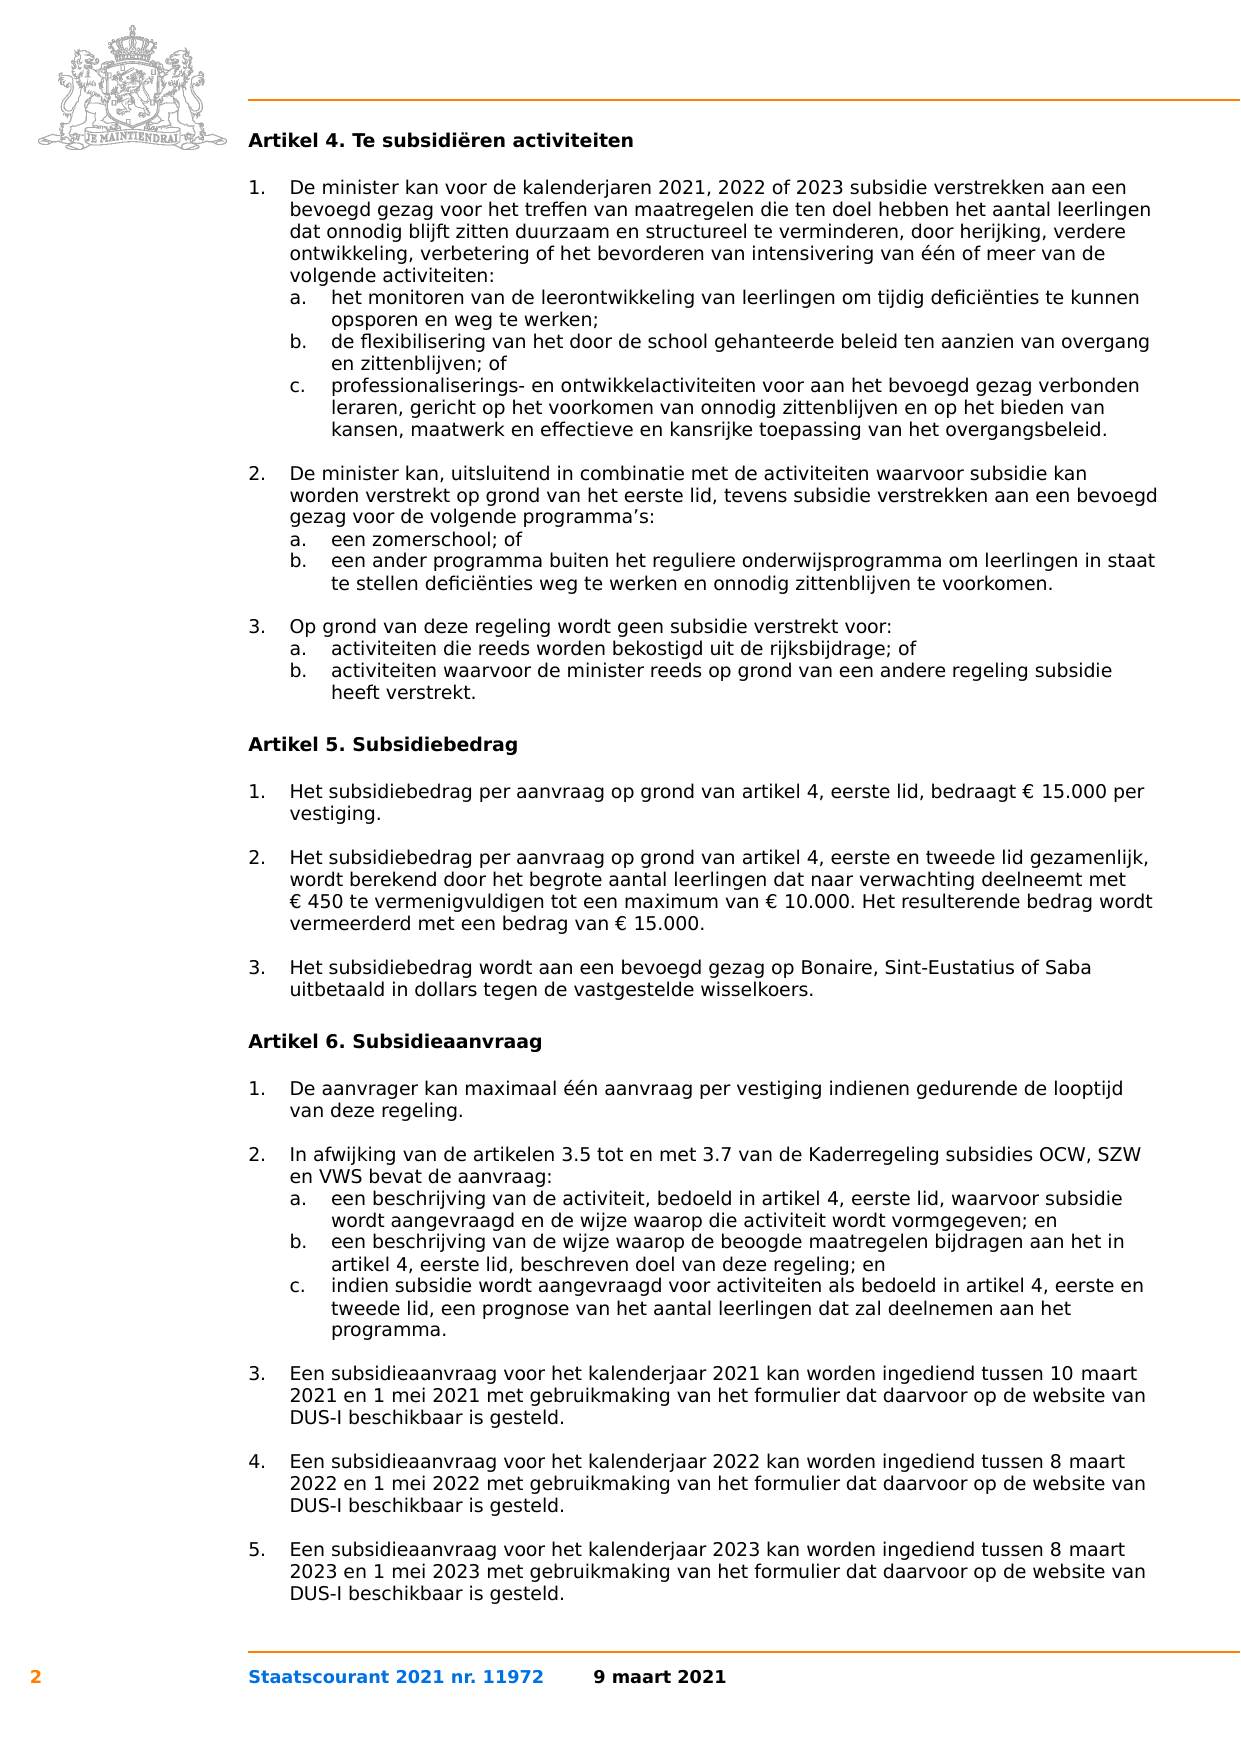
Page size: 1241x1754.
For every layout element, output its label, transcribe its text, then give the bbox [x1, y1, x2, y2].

text 2. De minister kan, uitsluitend in combinatie met de activiteiten waarvoor subsidie kan worden verstrekt op grond van het eerste lid, tevens subsidie verstrekken aan een bevoegd gezag voor de volgende programma’s: [248, 462, 1163, 528]
text 2. In afwijking van de artikelen 3.5 tot en met 3.7 van de Kaderregeling subsidies OCW, SZW en VWS bevat de aanvraag: [248, 1143, 1163, 1187]
text c. indien subsidie wordt aangevraagd voor activiteiten als bedoeld in artikel 4, eerste en tweede lid, een prognose van het aantal leerlingen dat zal deelnemen aan het programma. [289, 1275, 1163, 1341]
text a. een beschrijving van de activiteit, bedoeld in artikel 4, eerste lid, waarvoor subsidie wordt aangevraagd en de wijze waarop die activiteit wordt vormgegeven; en [289, 1187, 1163, 1231]
text a. een zomerschool; of [289, 528, 1163, 550]
text 1. De minister kan voor de kalenderjaren 2021, 2022 of 2023 subsidie verstrekken aan een bevoegd gezag voor het treffen van maatregelen die ten doel hebben het aantal leerlingen dat onnodig blijft zitten duurzaam en structureel te verminderen, door herijking, verdere ontwikkeling, verbetering of het bevorderen van intensivering van één of meer van de volgende activiteiten: [248, 177, 1163, 287]
text c. professionaliserings- en ontwikkelactiviteiten voor aan het bevoegd gezag verbonden leraren, gericht op het voorkomen van onnodig zittenblijven en op het bieden van kansen, maatwerk en effectieve en kansrijke toepassing van het overgangsbeleid. [289, 375, 1163, 441]
text 3. Op grond van deze regeling wordt geen subsidie verstrekt voor: [248, 616, 1163, 638]
text 3. Het subsidiebedrag wordt aan een bevoegd gezag op Bonaire, Sint-Eustatius of Saba uitbetaald in dollars tegen de vastgestelde wisselkoers. [248, 957, 1163, 1001]
text 2. Het subsidiebedrag per aanvraag op grond van artikel 4, eerste en tweede lid gezamenlijk, wordt berekend door het begrote aantal leerlingen dat naar verwachting deelneemt met € 450 te vermenigvuldigen tot een maximum van € 10.000. Het resulterende bedrag wordt vermeerderd met een bedrag van € 15.000. [248, 847, 1163, 935]
text a. het monitoren van de leerontwikkeling van leerlingen om tijdig deficiënties te kunnen opsporen en weg te werken; [289, 287, 1163, 331]
text 3. Een subsidieaanvraag voor het kalenderjaar 2021 kan worden ingediend tussen 10 maart 2021 en 1 mei 2021 met gebruikmaking van het formulier dat daarvoor op de website van DUS-I beschikbaar is gesteld. [248, 1363, 1163, 1429]
text 5. Een subsidieaanvraag voor het kalenderjaar 2023 kan worden ingediend tussen 8 maart 2023 en 1 mei 2023 met gebruikmaking van het formulier dat daarvoor op de website van DUS-I beschikbaar is gesteld. [248, 1539, 1163, 1605]
text a. activiteiten die reeds worden bekostigd uit de rijksbijdrage; of [289, 638, 1163, 660]
text 1. De aanvrager kan maximaal één aanvraag per vestiging indienen gedurende de looptijd van deze regeling. [248, 1078, 1163, 1122]
text b. de flexibilisering van het door de school gehanteerde beleid ten aanzien van overgang en zittenblijven; of [289, 331, 1163, 375]
picture [38, 25, 227, 150]
text 1. Het subsidiebedrag per aanvraag op grond van artikel 4, eerste lid, bedraagt € 15.000 per vestiging. [248, 781, 1163, 825]
subtitle Artikel 5. Subsidiebedrag [248, 734, 1163, 756]
text b. een ander programma buiten het reguliere onderwijsprogramma om leerlingen in staat te stellen deficiënties weg te werken en onnodig zittenblijven te voorkomen. [289, 550, 1163, 594]
subtitle Artikel 6. Subsidieaanvraag [248, 1031, 1163, 1053]
subtitle Artikel 4. Te subsidiëren activiteiten [248, 130, 1163, 152]
text 4. Een subsidieaanvraag voor het kalenderjaar 2022 kan worden ingediend tussen 8 maart 2022 en 1 mei 2022 met gebruikmaking van het formulier dat daarvoor op de website van DUS-I beschikbaar is gesteld. [248, 1451, 1163, 1517]
text b. een beschrijving van de wijze waarop de beoogde maatregelen bijdragen aan het in artikel 4, eerste lid, beschreven doel van deze regeling; en [289, 1231, 1163, 1275]
text b. activiteiten waarvoor de minister reeds op grond van een andere regeling subsidie heeft verstrekt. [289, 660, 1163, 704]
